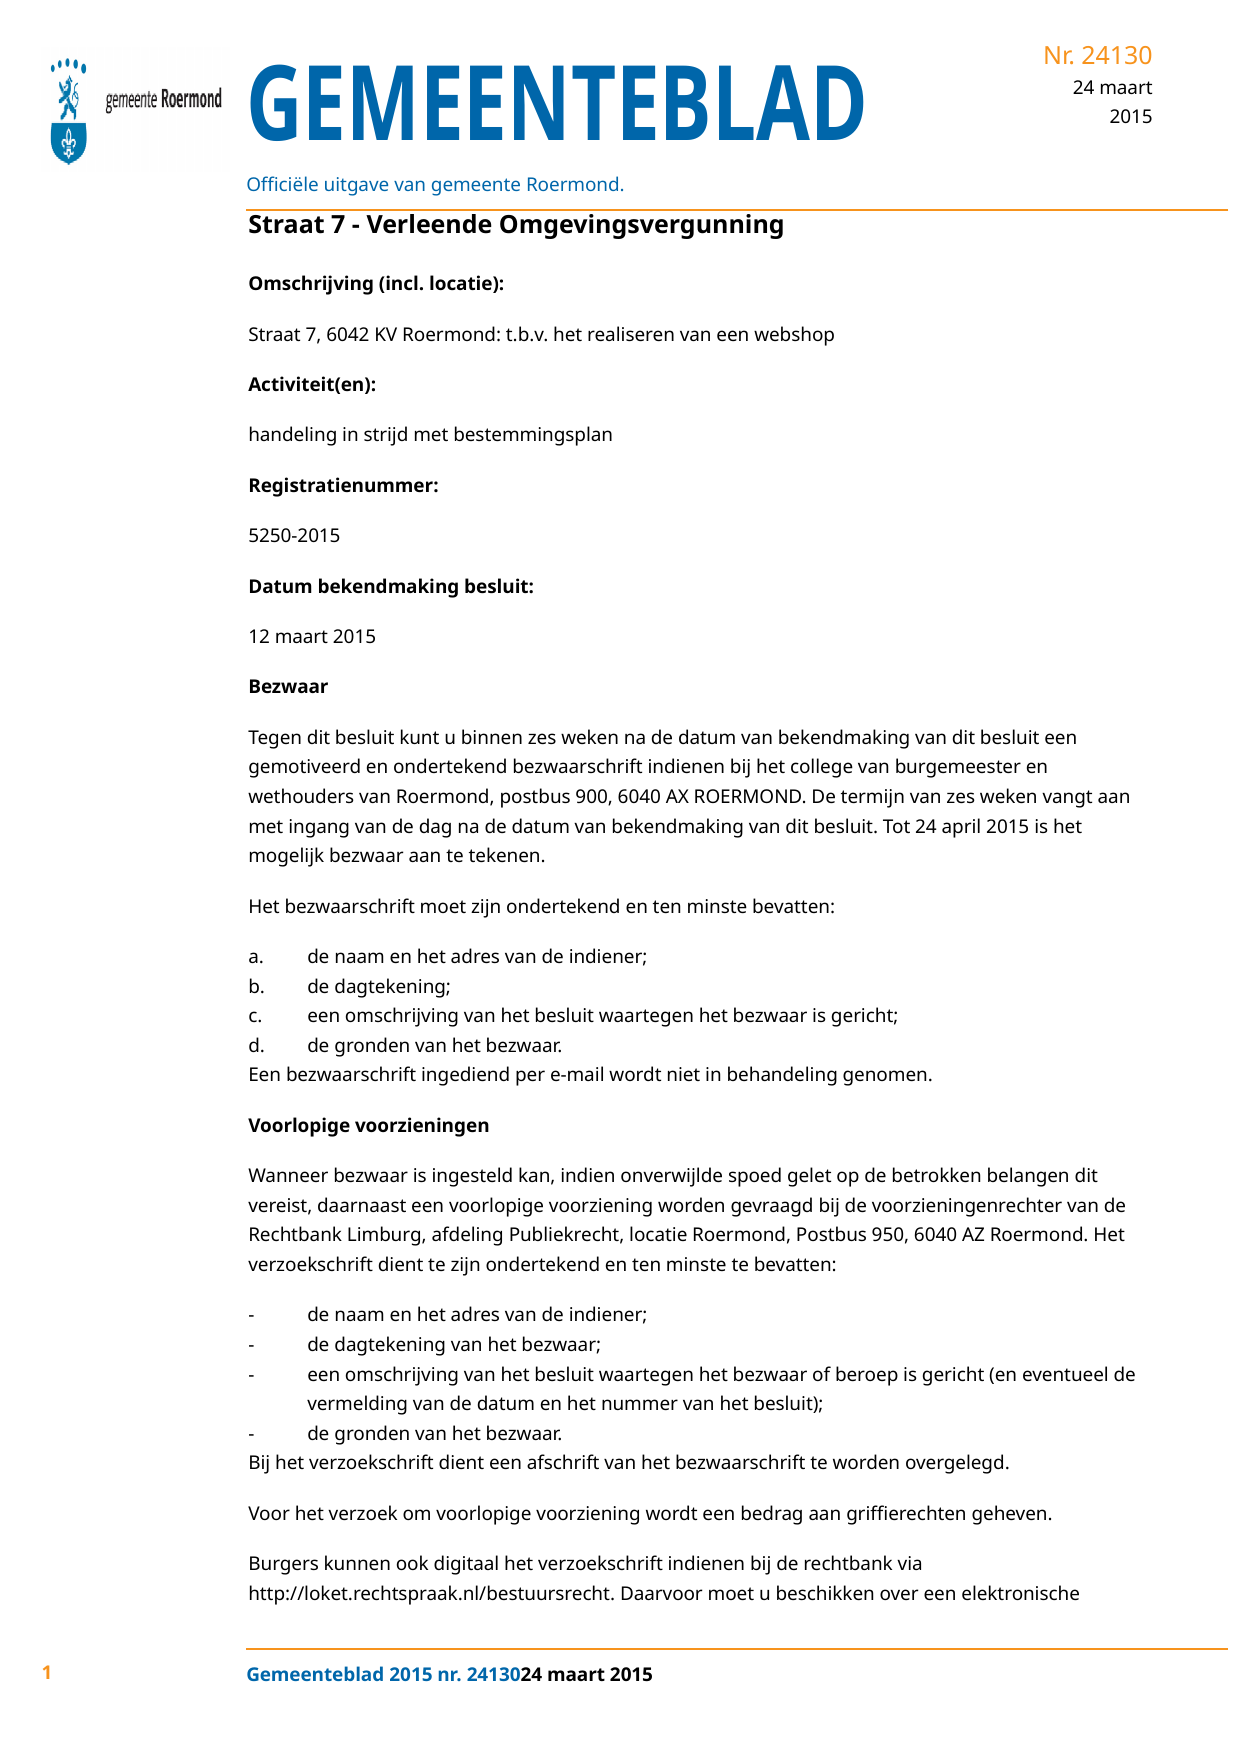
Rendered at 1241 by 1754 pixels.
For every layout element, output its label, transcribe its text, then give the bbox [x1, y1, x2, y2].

text 12 maart 2015 [248, 623, 1152, 649]
text Activiteit(en): [248, 371, 1152, 397]
list de dagtekening; [248, 973, 1152, 998]
text Tegen dit besluit kunt u binnen zes weken na de datum van bekendmaking van dit besluit een gemotiveerd en ondertekend bezwaarschrift indienen bij het college van burgemeester en wethouders van Roermond, postbus 900, 6040 AX ROERMOND. De termijn van zes weken vangt aan met ingang van de dag na de datum van bekendmaking van dit besluit. Tot 24 april 2015 is het mogelijk bezwaar aan te tekenen. [248, 724, 1152, 868]
list een omschrijving van het besluit waartegen het bezwaar is gericht; [248, 1002, 1152, 1028]
text Wanneer bezwaar is ingesteld kan, indien onverwijlde spoed gelet op de betrokken belangen dit vereist, daarnaast een voorlopige voorziening worden gevraagd bij de voorzieningenrechter van de Rechtbank Limburg, afdeling Publiekrecht, locatie Roermond, Postbus 950, 6040 AZ Roermond. Het verzoekschrift dient te zijn ondertekend en ten minste te bevatten: [248, 1162, 1152, 1277]
text Voorlopige voorzieningen [248, 1112, 1152, 1138]
text Voor het verzoek om voorlopige voorziening wordt een bedrag aan griffierechten geheven. [248, 1500, 1152, 1526]
list een omschrijving van het besluit waartegen het bezwaar of beroep is gericht (en eventueel de vermelding van de datum en het nummer van het besluit); [248, 1361, 1152, 1416]
text Een bezwaarschrift ingediend per e-mail wordt niet in behandeling genomen. [248, 1062, 1152, 1087]
list de gronden van het bezwaar. [248, 1032, 1152, 1058]
picture [41, 47, 231, 172]
text Burgers kunnen ook digitaal het verzoekschrift indienen bij de rechtbank via http://loket.rechtspraak.nl/bestuursrecht. Daarvoor moet u beschikken over een elektronische [248, 1550, 1152, 1606]
text Registratienummer: [248, 472, 1152, 498]
text 5250-2015 [248, 522, 1152, 548]
list de naam en het adres van de indiener; [248, 943, 1152, 969]
text Het bezwaarschrift moet zijn ondertekend en ten minste bevatten: [248, 893, 1152, 918]
text Bij het verzoekschrift dient een afschrift van het bezwaarschrift te worden overgelegd. [248, 1449, 1152, 1475]
list de gronden van het bezwaar. [248, 1420, 1152, 1446]
text Straat 7 - Verleende Omgevingsvergunning [248, 211, 1152, 241]
list de naam en het adres van de indiener; [248, 1302, 1152, 1327]
text Straat 7, 6042 KV Roermond: t.b.v. het realiseren van een webshop [248, 321, 1152, 346]
list de dagtekening van het bezwaar; [248, 1331, 1152, 1357]
text Omschrijving (incl. locatie): [248, 270, 1152, 296]
text handeling in strijd met bestemmingsplan [248, 422, 1152, 447]
text Bezwaar [248, 674, 1152, 699]
text Datum bekendmaking besluit: [248, 573, 1152, 598]
